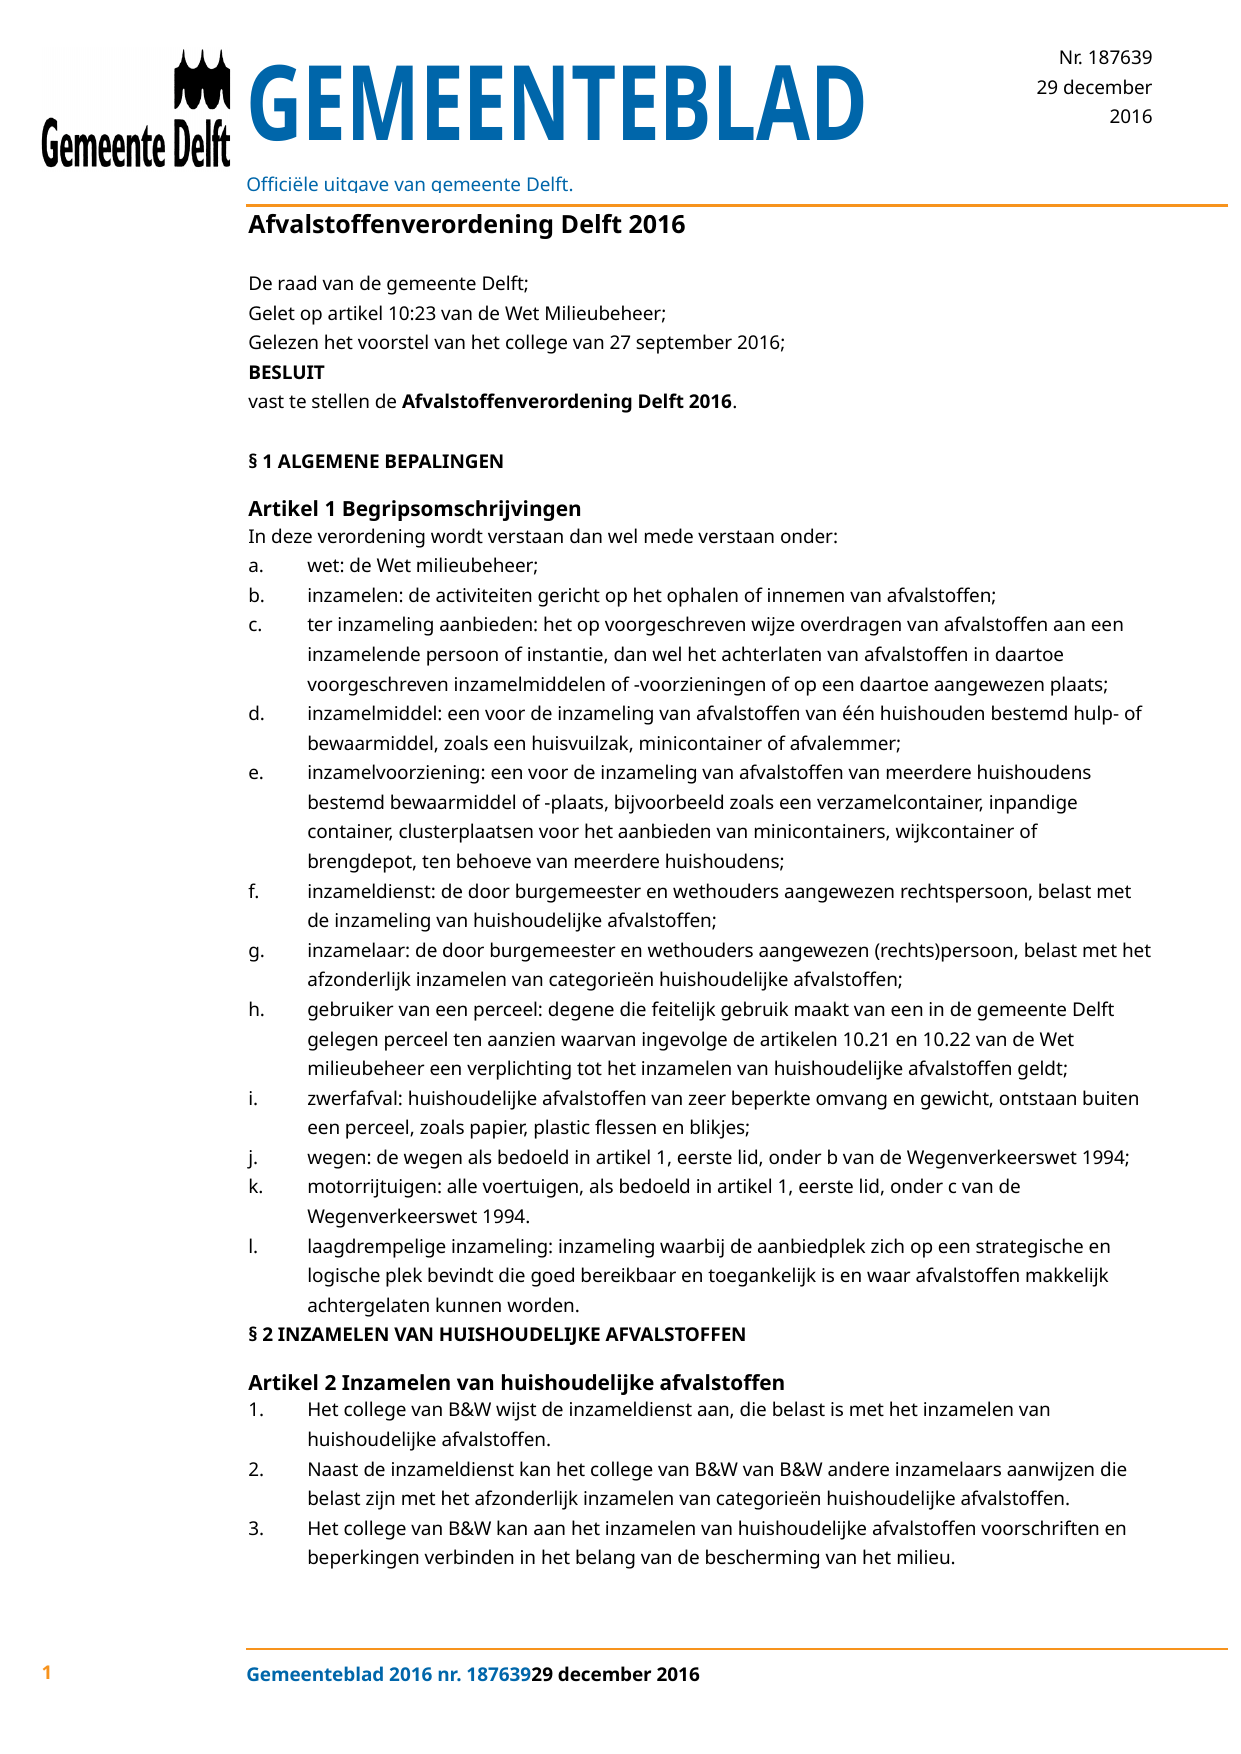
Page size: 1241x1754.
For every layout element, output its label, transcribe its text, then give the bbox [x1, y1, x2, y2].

list inzamelvoorziening: een voor de inzameling van afvalstoffen van meerdere huishoudens bestemd bewaarmiddel of -plaats, bijvoorbeeld zoals een verzamelcontainer, inpandige container, clusterplaatsen voor het aanbieden van minicontainers, wijkcontainer of brengdepot, ten behoeve van meerdere huishoudens; [248, 759, 1152, 874]
text BESLUIT [248, 359, 1152, 385]
text In deze verordening wordt verstaan dan wel mede verstaan onder: [248, 523, 1152, 548]
list Naast de inzameldienst kan het college van B&W van B&W andere inzamelaars aanwijzen die belast zijn met het afzonderlijk inzamelen van categorieën huishoudelijke afvalstoffen. [248, 1456, 1152, 1511]
list gebruiker van een perceel: degene die feitelijk gebruik maakt van een in de gemeente Delft gelegen perceel ten aanzien waarvan ingevolge de artikelen 10.21 en 10.22 van de Wet milieubeheer een verplichting tot het inzamelen van huishoudelijke afvalstoffen geldt; [248, 996, 1152, 1081]
text De raad van de gemeente Delft; [248, 270, 1152, 296]
text Artikel 2 Inzamelen van huishoudelijke afvalstoffen [248, 1368, 1152, 1397]
picture [41, 47, 231, 172]
text Artikel 1 Begripsomschrijvingen [248, 494, 1152, 523]
list inzameldienst: de door burgemeester en wethouders aangewezen rechtspersoon, belast met de inzameling van huishoudelijke afvalstoffen; [248, 878, 1152, 933]
text Gelet op artikel 10:23 van de Wet Milieubeheer; [248, 300, 1152, 326]
list zwerfafval: huishoudelijke afvalstoffen van zeer beperkte omvang en gewicht, ontstaan buiten een perceel, zoals papier, plastic flessen en blikjes; [248, 1085, 1152, 1140]
list Het college van B&W kan aan het inzamelen van huishoudelijke afvalstoffen voorschriften en beperkingen verbinden in het belang van de bescherming van het milieu. [248, 1515, 1152, 1570]
list motorrijtuigen: alle voertuigen, als bedoeld in artikel 1, eerste lid, onder c van de Wegenverkeerswet 1994. [248, 1174, 1152, 1229]
list wet: de Wet milieubeheer; [248, 552, 1152, 578]
text § 1 ALGEMENE BEPALINGEN [248, 448, 1152, 473]
list inzamelmiddel: een voor de inzameling van afvalstoffen van één huishouden bestemd hulp- of bewaarmiddel, zoals een huisvuilzak, minicontainer of afvalemmer; [248, 700, 1152, 756]
text Afvalstoffenverordening Delft 2016 [248, 207, 1152, 241]
list laagdrempelige inzameling: inzameling waarbij de aanbiedplek zich op een strategische en logische plek bevindt die goed bereikbaar en toegankelijk is en waar afvalstoffen makkelijk achtergelaten kunnen worden. [248, 1233, 1152, 1318]
text Gelezen het voorstel van het college van 27 september 2016; [248, 329, 1152, 355]
text vast te stellen de Afvalstoffenverordening Delft 2016. [248, 389, 1152, 414]
list inzamelen: de activiteiten gericht op het ophalen of innemen van afvalstoffen; [248, 582, 1152, 608]
list ter inzameling aanbieden: het op voorgeschreven wijze overdragen van afvalstoffen aan een inzamelende persoon of instantie, dan wel het achterlaten van afvalstoffen in daartoe voorgeschreven inzamelmiddelen of -voorzieningen of op een daartoe aangewezen plaats; [248, 612, 1152, 696]
list inzamelaar: de door burgemeester en wethouders aangewezen (rechts)persoon, belast met het afzonderlijk inzamelen van categorieën huishoudelijke afvalstoffen; [248, 937, 1152, 992]
text § 2 INZAMELEN VAN HUISHOUDELIJKE AFVALSTOFFEN [248, 1322, 1152, 1347]
list Het college van B&W wijst de inzameldienst aan, die belast is met het inzamelen van huishoudelijke afvalstoffen. [248, 1397, 1152, 1452]
list wegen: de wegen als bedoeld in artikel 1, eerste lid, onder b van de Wegenverkeerswet 1994; [248, 1144, 1152, 1170]
